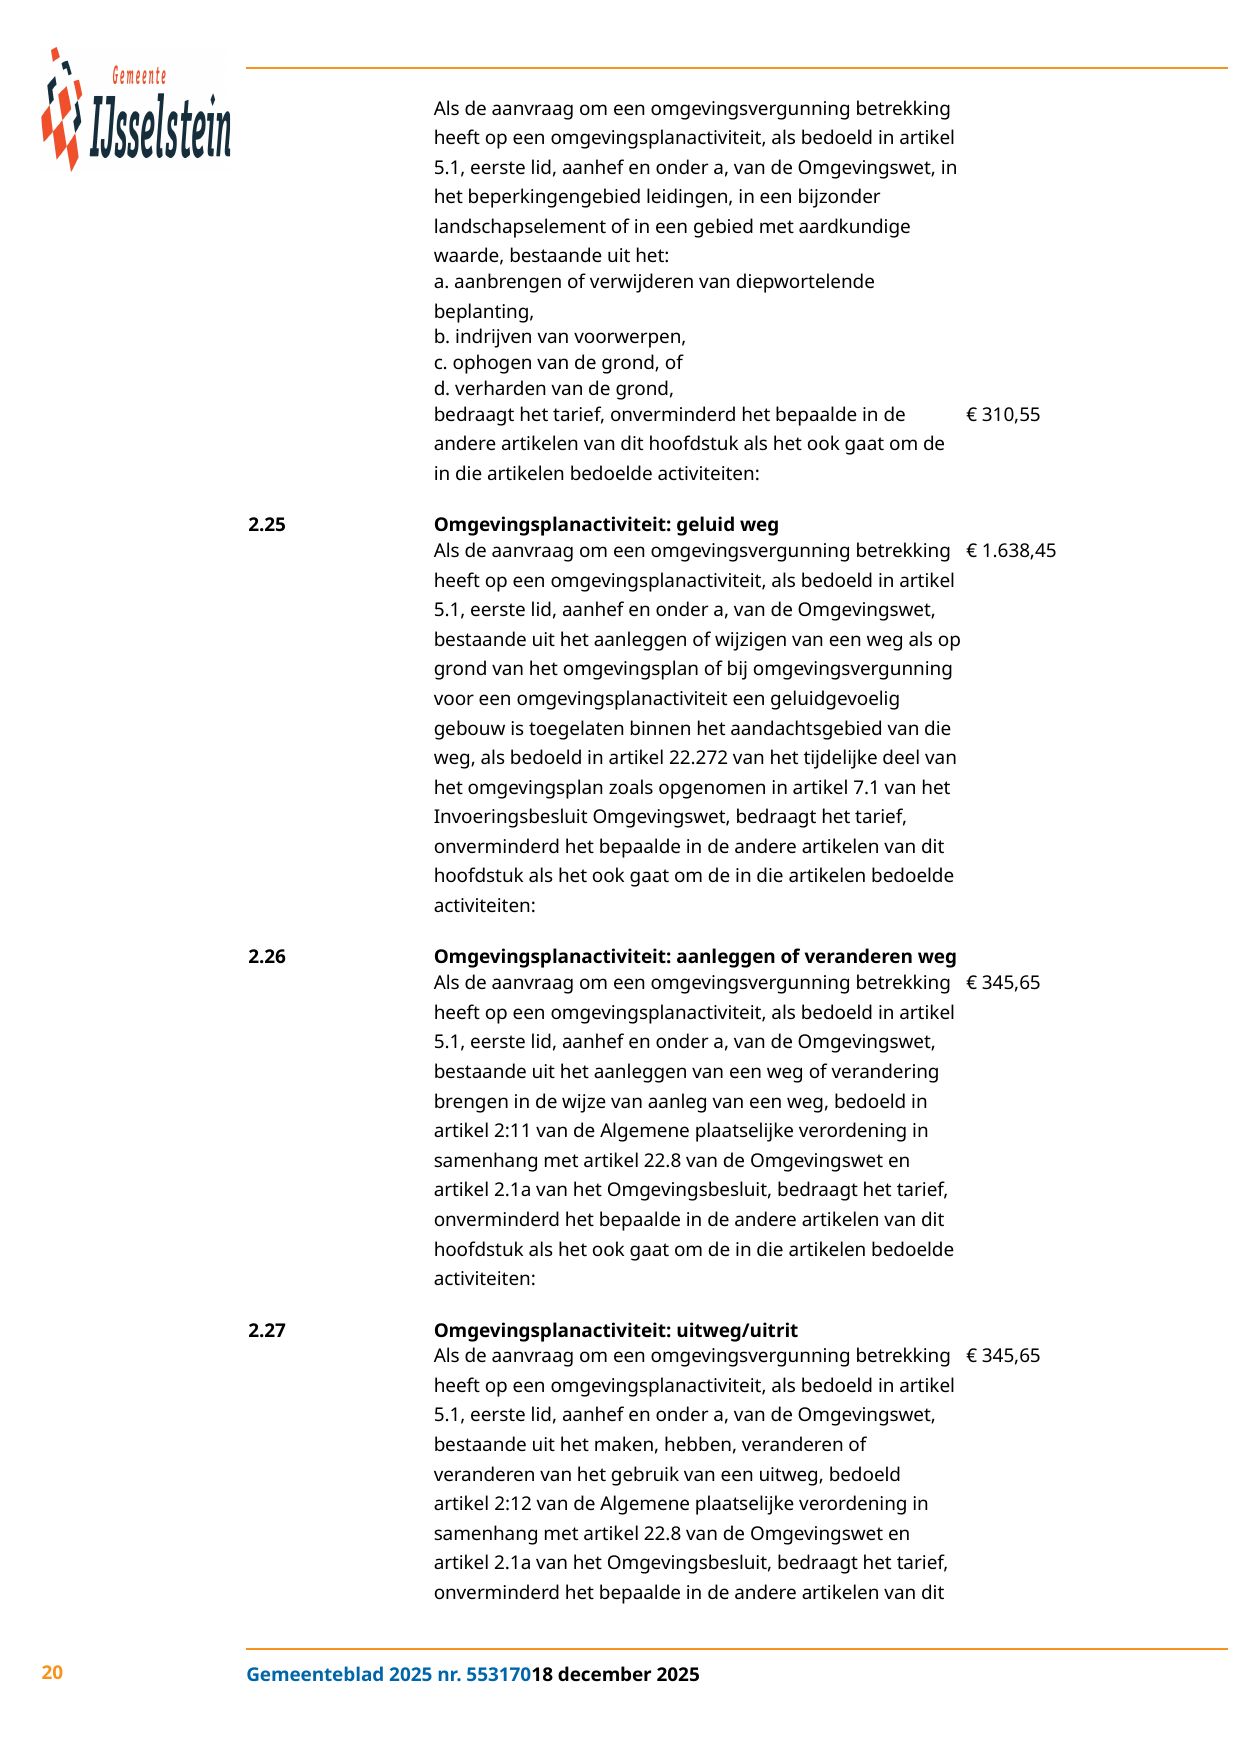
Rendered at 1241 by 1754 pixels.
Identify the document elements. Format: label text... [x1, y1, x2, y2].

picture [41, 47, 231, 172]
table_cell Omgevingsplanactiviteit: uitweg/uitrit [434, 1317, 966, 1342]
table_cell [966, 486, 1152, 512]
table_cell Omgevingsplanactiviteit: geluid weg [434, 512, 966, 537]
table_cell b. indrijven van voorwerpen, [434, 324, 966, 349]
table_cell Als de aanvraag om een omgevingsvergunning betrekking heeft op een omgevingsplanactiviteit, als bedoeld in artikel 5.1, eerste lid, aanhef en onder a, van de Omgevingswet, bestaande uit het aanleggen of wijzigen van een weg als op grond van het omgevingsplan of bij omgevingsvergunning voor een omgevingsplanactiviteit een geluidgevoelig gebouw is toegelaten binnen het aandachtsgebied van die weg, als bedoeld in artikel 22.272 van het tijdelijke deel van het omgevingsplan zoals opgenomen in artikel 7.1 van het Invoeringsbesluit Omgevingswet, bedraagt het tarief, onverminderd het bepaalde in de andere artikelen van dit hoofdstuk als het ook gaat om de in die artikelen bedoelde activiteiten: [434, 537, 966, 918]
table_cell Als de aanvraag om een omgevingsvergunning betrekking heeft op een omgevingsplanactiviteit, als bedoeld in artikel 5.1, eerste lid, aanhef en onder a, van de Omgevingswet, in het beperkingengebied leidingen, in een bijzonder landschapselement of in een gebied met aardkundige waarde, bestaande uit het: [434, 95, 966, 268]
table_cell c. ophogen van de grond, of [434, 350, 966, 375]
table_cell [966, 918, 1152, 944]
table_cell [966, 324, 1152, 349]
table_cell [966, 95, 1152, 268]
table_cell [966, 375, 1152, 401]
table_cell Als de aanvraag om een omgevingsvergunning betrekking heeft op een omgevingsplanactiviteit, als bedoeld in artikel 5.1, eerste lid, aanhef en onder a, van de Omgevingswet, bestaande uit het maken, hebben, veranderen of veranderen van het gebruik van een uitweg, bedoeld artikel 2:12 van de Algemene plaatselijke verordening in samenhang met artikel 22.8 van de Omgevingswet en artikel 2.1a van het Omgevingsbesluit, bedraagt het tarief, onverminderd het bepaalde in de andere artikelen van dit [434, 1343, 966, 1605]
table_cell € 310,55 [966, 401, 1152, 486]
table_cell [248, 486, 433, 512]
table_cell [248, 95, 433, 268]
table_cell 2.26 [248, 944, 433, 969]
table_cell [248, 269, 433, 324]
table_cell [248, 401, 433, 486]
table_cell € 345,65 [966, 970, 1152, 1291]
table_cell [966, 350, 1152, 375]
table_cell [966, 1291, 1152, 1317]
table_cell Als de aanvraag om een omgevingsvergunning betrekking heeft op een omgevingsplanactiviteit, als bedoeld in artikel 5.1, eerste lid, aanhef en onder a, van de Omgevingswet, bestaande uit het aanleggen van een weg of verandering brengen in de wijze van aanleg van een weg, bedoeld in artikel 2:11 van de Algemene plaatselijke verordening in samenhang met artikel 22.8 van de Omgevingswet en artikel 2.1a van het Omgevingsbesluit, bedraagt het tarief, onverminderd het bepaalde in de andere artikelen van dit hoofdstuk als het ook gaat om de in die artikelen bedoelde activiteiten: [434, 970, 966, 1291]
table_cell [248, 537, 433, 918]
table_cell [248, 324, 433, 349]
table_cell Omgevingsplanactiviteit: aanleggen of veranderen weg [434, 944, 966, 969]
table_cell [248, 918, 433, 944]
table_cell 2.25 [248, 512, 433, 537]
table_cell [966, 512, 1152, 537]
table_cell [434, 918, 966, 944]
table_cell [248, 350, 433, 375]
table_cell d. verharden van de grond, [434, 375, 966, 401]
table_cell a. aanbrengen of verwijderen van diepwortelende beplanting, [434, 269, 966, 324]
table_cell [434, 1291, 966, 1317]
table_cell bedraagt het tarief, onverminderd het bepaalde in de andere artikelen van dit hoofdstuk als het ook gaat om de in die artikelen bedoelde activiteiten: [434, 401, 966, 486]
table_cell 2.27 [248, 1317, 433, 1342]
table_cell € 1.638,45 [966, 537, 1152, 918]
table_cell [966, 944, 1152, 969]
table_cell € 345,65 [966, 1343, 1152, 1605]
table_cell [248, 375, 433, 401]
table_cell [248, 1343, 433, 1605]
table_cell [966, 1317, 1152, 1342]
table_cell [434, 486, 966, 512]
table_cell [248, 970, 433, 1291]
table_cell [248, 1291, 433, 1317]
table_cell [966, 269, 1152, 324]
